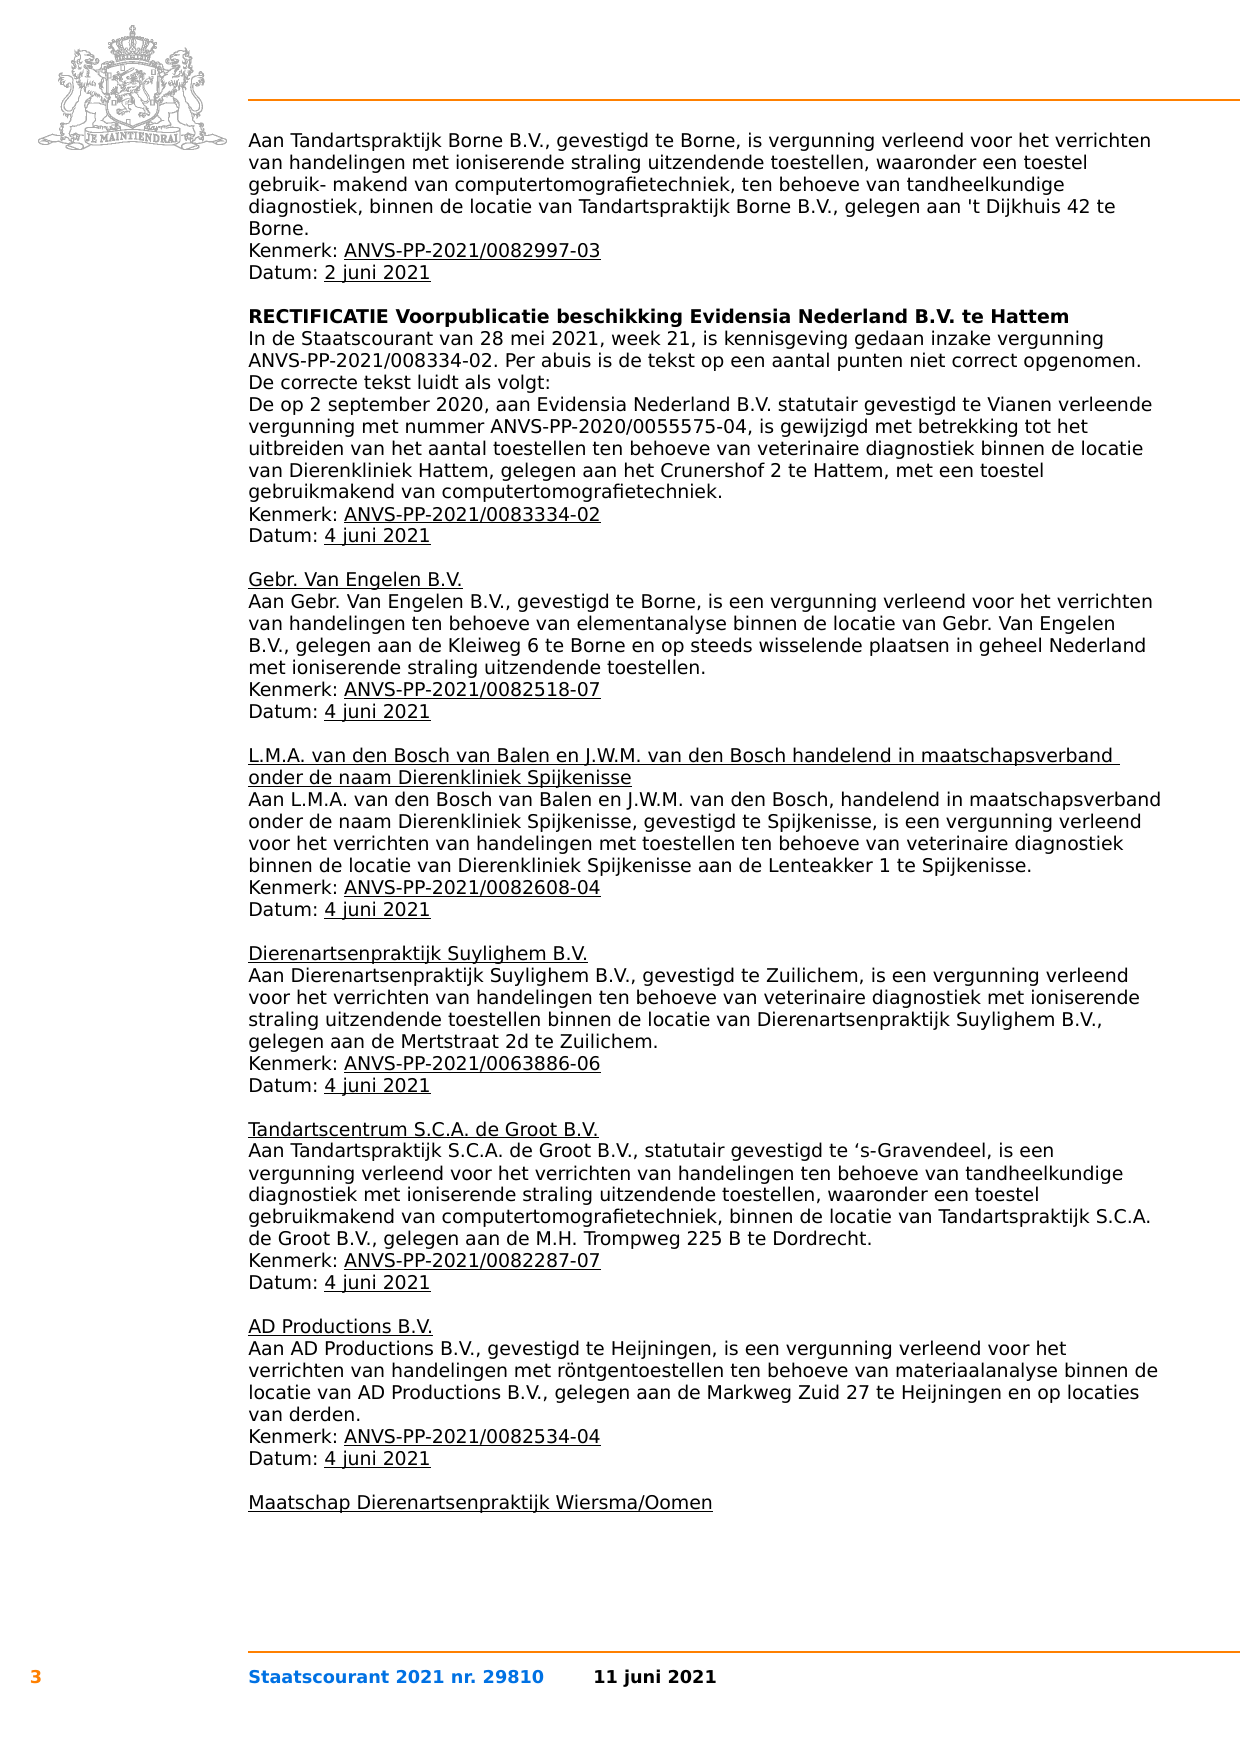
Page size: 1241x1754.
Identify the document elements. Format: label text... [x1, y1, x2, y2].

text Maatschap Dierenartsenpraktijk Wiersma/Oomen [248, 1492, 1163, 1514]
text Datum: 4 juni 2021 [248, 1074, 1163, 1097]
text AD Productions B.V. [248, 1316, 1163, 1338]
text Kenmerk: ANVS-PP-2021/0082534-04 [248, 1426, 1163, 1448]
text In de Staatscourant van 28 mei 2021, week 21, is kennisgeving gedaan inzake vergunning ANVS-PP-2021/008334-02. Per abuis is de tekst op een aantal punten niet correct opgenomen. De correcte tekst luidt als volgt: [248, 328, 1163, 393]
text Kenmerk: ANVS-PP-2021/0082997-03 [248, 240, 1163, 262]
text Tandartscentrum S.C.A. de Groot B.V. [248, 1118, 1163, 1140]
text Kenmerk: ANVS-PP-2021/0063886-06 [248, 1053, 1163, 1074]
text Dierenartsenpraktijk Suylighem B.V. [248, 943, 1163, 965]
text Kenmerk: ANVS-PP-2021/0082287-07 [248, 1250, 1163, 1272]
text Kenmerk: ANVS-PP-2021/0082518-07 [248, 679, 1163, 701]
text Datum: 4 juni 2021 [248, 525, 1163, 547]
text Kenmerk: ANVS-PP-2021/0082608-04 [248, 877, 1163, 899]
text Datum: 4 juni 2021 [248, 1272, 1163, 1294]
text Datum: 4 juni 2021 [248, 899, 1163, 921]
text Datum: 2 juni 2021 [248, 262, 1163, 284]
text L.M.A. van den Bosch van Balen en J.W.M. van den Bosch handelend in maatschapsverband onder de naam Dierenkliniek Spijkenisse [248, 745, 1163, 789]
text Gebr. Van Engelen B.V. [248, 569, 1163, 591]
picture [38, 25, 227, 150]
text Datum: 4 juni 2021 [248, 1448, 1163, 1470]
text Aan Tandartspraktijk S.C.A. de Groot B.V., statutair gevestigd te ‘s-Gravendeel, is een vergunning verleend voor het verrichten van handelingen ten behoeve van tandheelkundige diagnostiek met ioniserende straling uitzendende toestellen, waaronder een toestel gebruikmakend van computertomografietechniek, binnen de locatie van Tandartspraktijk S.C.A. de Groot B.V., gelegen aan de M.H. Trompweg 225 B te Dordrecht. [248, 1140, 1163, 1250]
text Datum: 4 juni 2021 [248, 701, 1163, 723]
text RECTIFICATIE Voorpublicatie beschikking Evidensia Nederland B.V. te Hattem [248, 306, 1163, 328]
text De op 2 september 2020, aan Evidensia Nederland B.V. statutair gevestigd te Vianen verleende vergunning met nummer ANVS-PP-2020/0055575-04, is gewijzigd met betrekking tot het uitbreiden van het aantal toestellen ten behoeve van veterinaire diagnostiek binnen de locatie van Dierenkliniek Hattem, gelegen aan het Crunershof 2 te Hattem, met een toestel gebruikmakend van computertomografietechniek. [248, 393, 1163, 503]
text Aan Gebr. Van Engelen B.V., gevestigd te Borne, is een vergunning verleend voor het verrichten van handelingen ten behoeve van elementanalyse binnen de locatie van Gebr. Van Engelen B.V., gelegen aan de Kleiweg 6 te Borne en op steeds wisselende plaatsen in geheel Nederland met ioniserende straling uitzendende toestellen. [248, 591, 1163, 679]
text Aan Tandartspraktijk Borne B.V., gevestigd te Borne, is vergunning verleend voor het verrichten van handelingen met ioniserende straling uitzendende toestellen, waaronder een toestel gebruik- makend van computertomografietechniek, ten behoeve van tandheelkundige diagnostiek, binnen de locatie van Tandartspraktijk Borne B.V., gelegen aan 't Dijkhuis 42 te Borne. [248, 130, 1163, 240]
text Aan Dierenartsenpraktijk Suylighem B.V., gevestigd te Zuilichem, is een vergunning verleend voor het verrichten van handelingen ten behoeve van veterinaire diagnostiek met ioniserende straling uitzendende toestellen binnen de locatie van Dierenartsenpraktijk Suylighem B.V., gelegen aan de Mertstraat 2d te Zuilichem. [248, 965, 1163, 1053]
text Aan AD Productions B.V., gevestigd te Heijningen, is een vergunning verleend voor het verrichten van handelingen met röntgentoestellen ten behoeve van materiaalanalyse binnen de locatie van AD Productions B.V., gelegen aan de Markweg Zuid 27 te Heijningen en op locaties van derden. [248, 1338, 1163, 1426]
text Aan L.M.A. van den Bosch van Balen en J.W.M. van den Bosch, handelend in maatschapsverband onder de naam Dierenkliniek Spijkenisse, gevestigd te Spijkenisse, is een vergunning verleend voor het verrichten van handelingen met toestellen ten behoeve van veterinaire diagnostiek binnen de locatie van Dierenkliniek Spijkenisse aan de Lenteakker 1 te Spijkenisse. [248, 789, 1163, 877]
text Kenmerk: ANVS-PP-2021/0083334-02 [248, 503, 1163, 525]
